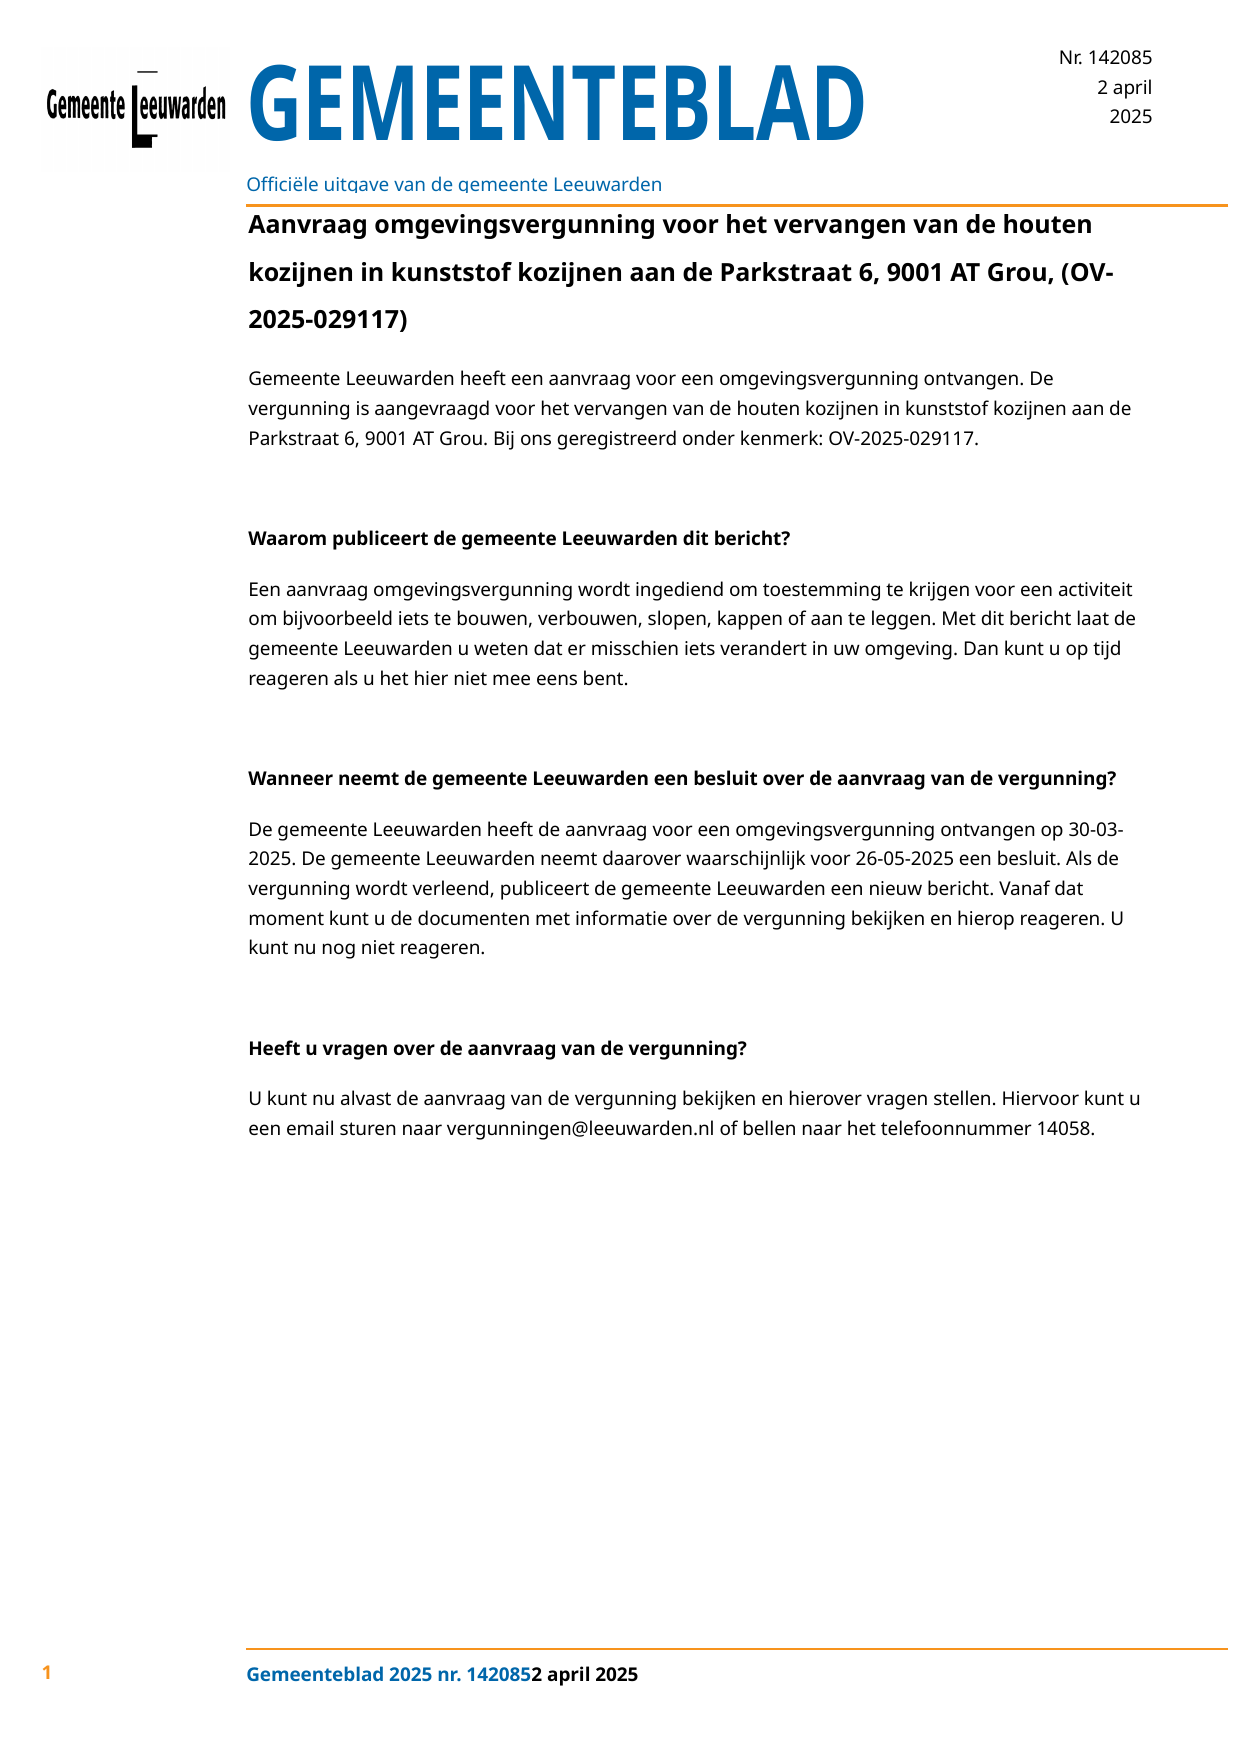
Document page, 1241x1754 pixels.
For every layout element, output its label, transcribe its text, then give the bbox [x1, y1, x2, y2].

text De gemeente Leeuwarden heeft de aanvraag voor een omgevingsvergunning ontvangen op 30-03-2025. De gemeente Leeuwarden neemt daarover waarschijnlijk voor 26-05-2025 een besluit. Als de vergunning wordt verleend, publiceert de gemeente Leeuwarden een nieuw bericht. Vanaf dat moment kunt u de documenten met informatie over de vergunning bekijken en hierop reageren. U kunt nu nog niet reageren. [248, 816, 1152, 960]
text Waarom publiceert de gemeente Leeuwarden dit bericht? [248, 526, 1152, 551]
text Wanneer neemt de gemeente Leeuwarden een besluit over de aanvraag van de vergunning? [248, 766, 1152, 791]
text Een aanvraag omgevingsvergunning wordt ingediend om toestemming te krijgen voor een activiteit om bijvoorbeeld iets te bouwen, verbouwen, slopen, kappen of aan te leggen. Met dit bericht laat de gemeente Leeuwarden u weten dat er misschien iets verandert in uw omgeving. Dan kunt u op tijd reageren als u het hier niet mee eens bent. [248, 576, 1152, 690]
text Aanvraag omgevingsvergunning voor het vervangen van de houten kozijnen in kunststof kozijnen aan de Parkstraat 6, 9001 AT Grou, (OV-2025-029117) [248, 207, 1152, 336]
picture [41, 47, 231, 172]
text U kunt nu alvast de aanvraag van de vergunning bekijken en hierover vragen stellen. Hiervoor kunt u een email sturen naar vergunningen@leeuwarden.nl of bellen naar het telefoonnummer 14058. [248, 1086, 1152, 1141]
text Heeft u vragen over de aanvraag van de vergunning? [248, 1035, 1152, 1061]
text Gemeente Leeuwarden heeft een aanvraag voor een omgevingsvergunning ontvangen. De vergunning is aangevraagd voor het vervangen van de houten kozijnen in kunststof kozijnen aan de Parkstraat 6, 9001 AT Grou. Bij ons geregistreerd onder kenmerk: OV-2025-029117. [248, 366, 1152, 450]
